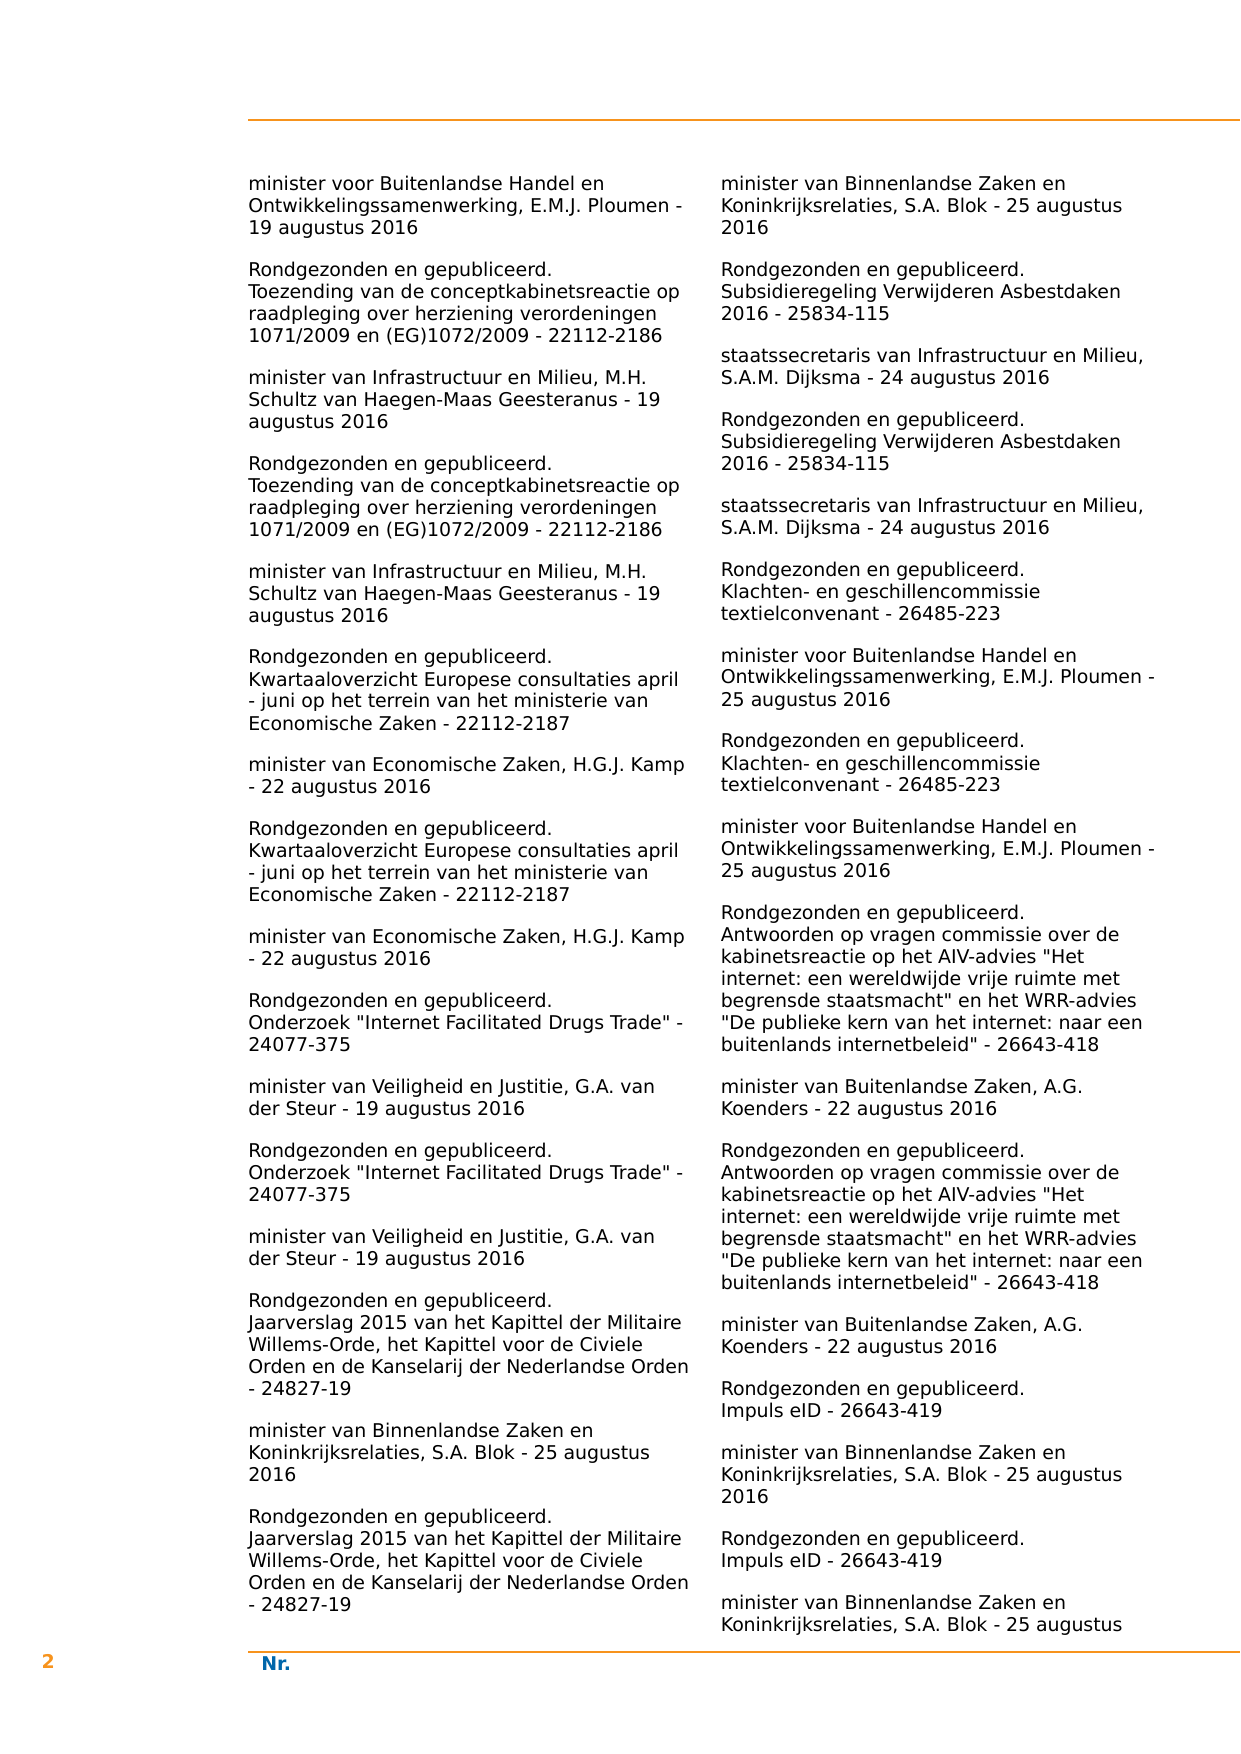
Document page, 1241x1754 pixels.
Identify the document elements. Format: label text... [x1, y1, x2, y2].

text Toezending van de conceptkabinetsreactie op raadpleging over herziening verordeningen 1071/2009 en (EG)1072/2009 - 22112-2186 [248, 281, 691, 347]
text Kwartaaloverzicht Europese consultaties april - juni op het terrein van het ministerie van Economische Zaken - 22112-2187 [248, 668, 691, 734]
text Jaarverslag 2015 van het Kapittel der Militaire Willems-Orde, het Kapittel voor de Civiele Orden en de Kanselarij der Nederlandse Orden - 24827-19 [248, 1312, 691, 1400]
text minister van Buitenlandse Zaken, A.G. Koenders - 22 augustus 2016 [721, 1076, 1163, 1120]
text minister van Economische Zaken, H.G.J. Kamp - 22 augustus 2016 [248, 754, 691, 798]
text minister van Infrastructuur en Milieu, M.H. Schultz van Haegen-Maas Geesteranus - 19 augustus 2016 [248, 367, 691, 433]
text minister van Economische Zaken, H.G.J. Kamp - 22 augustus 2016 [248, 926, 691, 970]
text Rondgezonden en gepubliceerd. [248, 818, 691, 840]
text staatssecretaris van Infrastructuur en Milieu, S.A.M. Dijksma - 24 augustus 2016 [721, 345, 1163, 389]
text Rondgezonden en gepubliceerd. [248, 1290, 691, 1312]
text Rondgezonden en gepubliceerd. [248, 453, 691, 474]
text minister voor Buitenlandse Handel en Ontwikkelingssamenwerking, E.M.J. Ploumen - 19 augustus 2016 [248, 173, 691, 239]
text Onderzoek "Internet Facilitated Drugs Trade" - 24077-375 [248, 1012, 691, 1056]
text minister van Binnenlandse Zaken en Koninkrijksrelaties, S.A. Blok - 25 augustus 2016 [721, 1442, 1163, 1508]
text Rondgezonden en gepubliceerd. [248, 646, 691, 668]
text Rondgezonden en gepubliceerd. [721, 1378, 1163, 1400]
text Rondgezonden en gepubliceerd. [248, 1140, 691, 1162]
text minister van Buitenlandse Zaken, A.G. Koenders - 22 augustus 2016 [721, 1314, 1163, 1358]
text Rondgezonden en gepubliceerd. [248, 259, 691, 281]
text Subsidieregeling Verwijderen Asbestdaken 2016 - 25834-115 [721, 281, 1163, 325]
text staatssecretaris van Infrastructuur en Milieu, S.A.M. Dijksma - 24 augustus 2016 [721, 494, 1163, 538]
text minister van Binnenlandse Zaken en Koninkrijksrelaties, S.A. Blok - 25 augustus 2016 [248, 1420, 691, 1486]
text minister van Veiligheid en Justitie, G.A. van der Steur - 19 augustus 2016 [248, 1226, 691, 1270]
text Impuls eID - 26643-419 [721, 1550, 1163, 1572]
text minister voor Buitenlandse Handel en Ontwikkelingssamenwerking, E.M.J. Ploumen - 25 augustus 2016 [721, 816, 1163, 882]
text minister van Veiligheid en Justitie, G.A. van der Steur - 19 augustus 2016 [248, 1076, 691, 1120]
text Toezending van de conceptkabinetsreactie op raadpleging over herziening verordeningen 1071/2009 en (EG)1072/2009 - 22112-2186 [248, 474, 691, 541]
text Subsidieregeling Verwijderen Asbestdaken 2016 - 25834-115 [721, 431, 1163, 474]
text Rondgezonden en gepubliceerd. [721, 1140, 1163, 1162]
text Kwartaaloverzicht Europese consultaties april - juni op het terrein van het ministerie van Economische Zaken - 22112-2187 [248, 840, 691, 906]
text Rondgezonden en gepubliceerd. [721, 259, 1163, 281]
text Onderzoek "Internet Facilitated Drugs Trade" - 24077-375 [248, 1162, 691, 1206]
text Jaarverslag 2015 van het Kapittel der Militaire Willems-Orde, het Kapittel voor de Civiele Orden en de Kanselarij der Nederlandse Orden - 24827-19 [248, 1528, 691, 1616]
text Rondgezonden en gepubliceerd. [721, 409, 1163, 431]
text minister van Binnenlandse Zaken en Koninkrijksrelaties, S.A. Blok - 25 augustus [721, 1592, 1163, 1636]
text Rondgezonden en gepubliceerd. [248, 1506, 691, 1528]
text Rondgezonden en gepubliceerd. [248, 990, 691, 1012]
text Rondgezonden en gepubliceerd. [721, 902, 1163, 924]
text minister van Binnenlandse Zaken en Koninkrijksrelaties, S.A. Blok - 25 augustus 2016 [721, 173, 1163, 239]
text Rondgezonden en gepubliceerd. [721, 730, 1163, 752]
text Klachten- en geschillencommissie textielconvenant - 26485-223 [721, 581, 1163, 624]
text minister voor Buitenlandse Handel en Ontwikkelingssamenwerking, E.M.J. Ploumen - 25 augustus 2016 [721, 644, 1163, 710]
text Antwoorden op vragen commissie over de kabinetsreactie op het AIV-advies "Het internet: een wereldwijde vrije ruimte met begrensde staatsmacht" en het WRR-advies "De publieke kern van het internet: naar een buitenlands internetbeleid" - 26643-418 [721, 924, 1163, 1056]
text Rondgezonden en gepubliceerd. [721, 558, 1163, 581]
text Impuls eID - 26643-419 [721, 1400, 1163, 1422]
text minister van Infrastructuur en Milieu, M.H. Schultz van Haegen-Maas Geesteranus - 19 augustus 2016 [248, 561, 691, 626]
text Rondgezonden en gepubliceerd. [721, 1528, 1163, 1550]
text Klachten- en geschillencommissie textielconvenant - 26485-223 [721, 752, 1163, 796]
text Antwoorden op vragen commissie over de kabinetsreactie op het AIV-advies "Het internet: een wereldwijde vrije ruimte met begrensde staatsmacht" en het WRR-advies "De publieke kern van het internet: naar een buitenlands internetbeleid" - 26643-418 [721, 1162, 1163, 1294]
